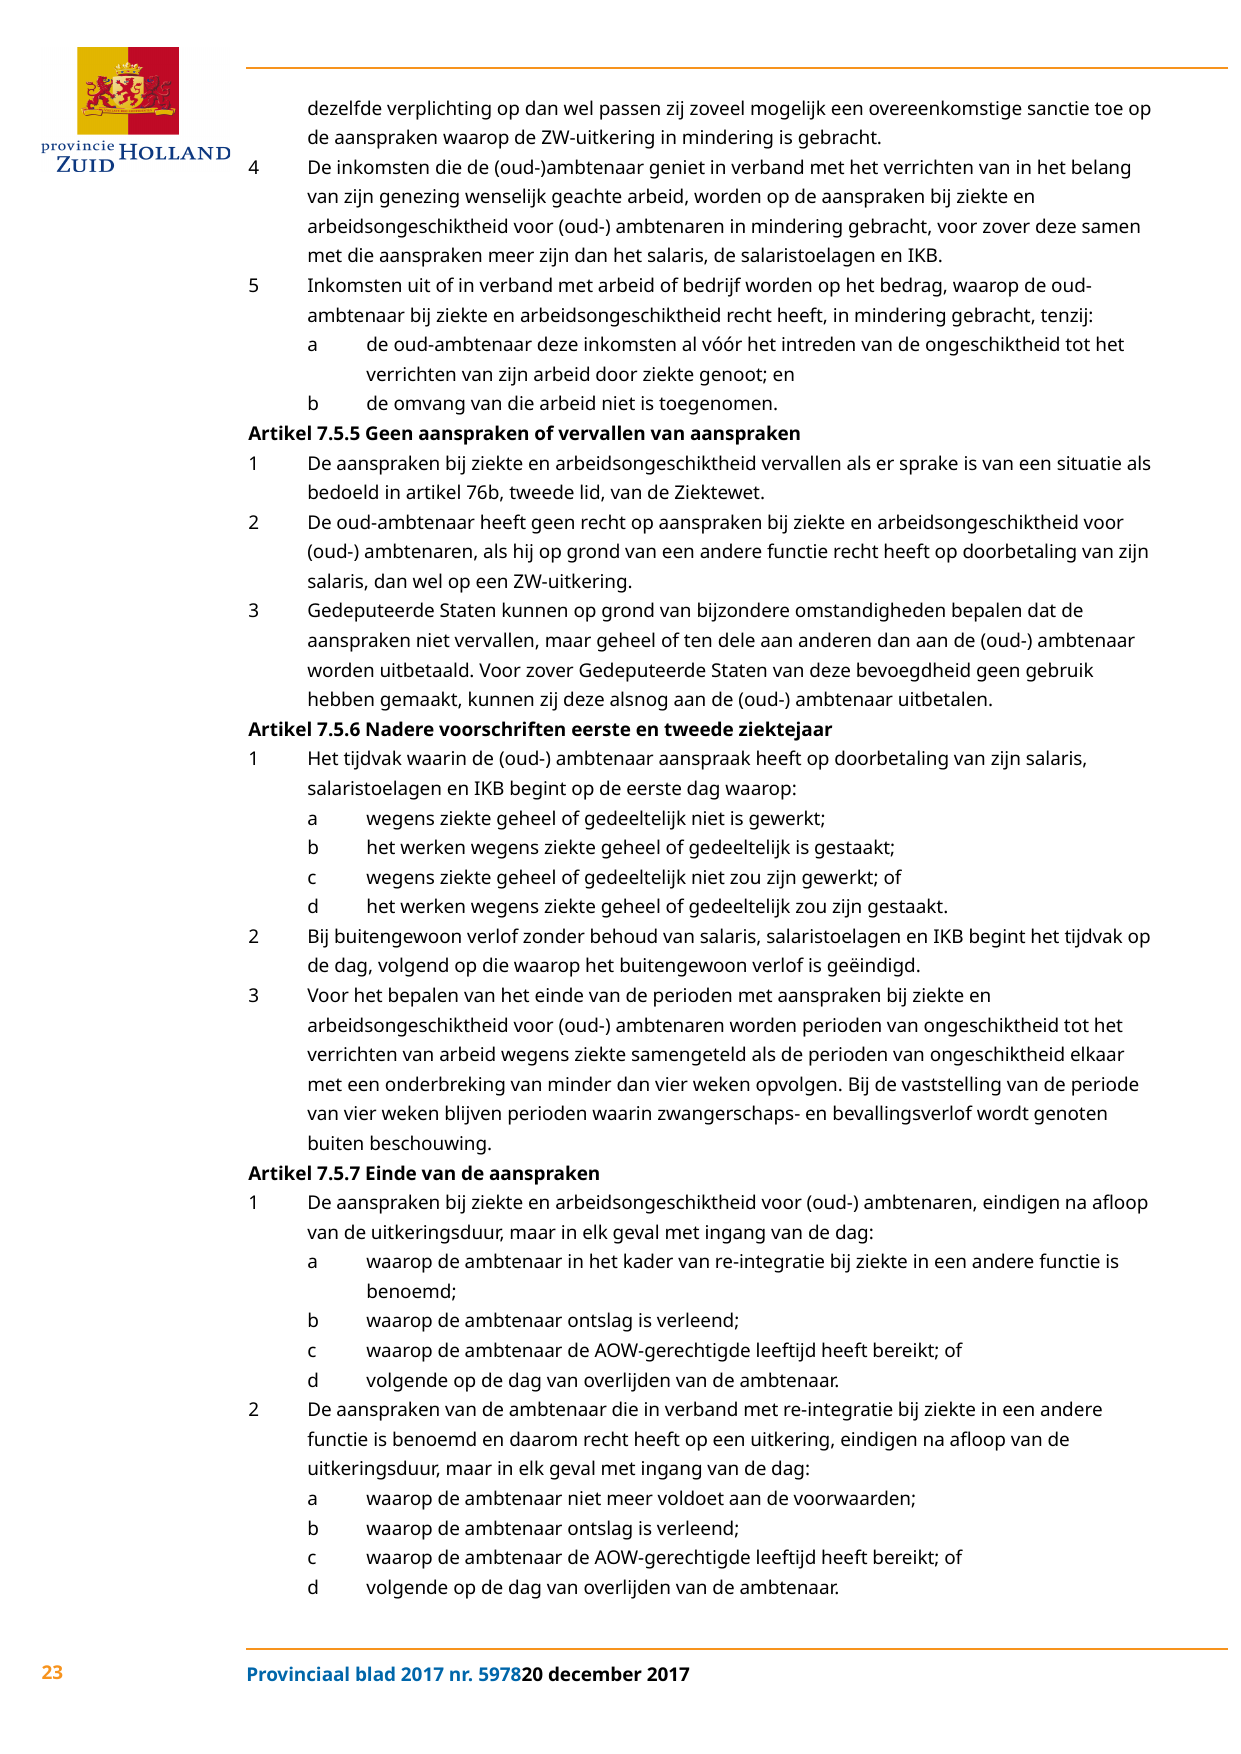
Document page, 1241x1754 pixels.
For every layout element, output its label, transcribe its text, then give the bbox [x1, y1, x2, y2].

list waarop de ambtenaar in het kader van re-integratie bij ziekte in een andere functie is benoemd; [307, 1248, 1152, 1304]
list De aanspraken van de ambtenaar die in verband met re-integratie bij ziekte in een andere functie is benoemd en daarom recht heeft op een uitkering, eindigen na afloop van de uitkeringsduur, maar in elk geval met ingang van de dag: [248, 1396, 1152, 1481]
list waarop de ambtenaar de AOW-gerechtigde leeftijd heeft bereikt; of [307, 1337, 1152, 1363]
list volgende op de dag van overlijden van de ambtenaar. [307, 1367, 1152, 1393]
list volgende op de dag van overlijden van de ambtenaar. [307, 1574, 1152, 1600]
list de omvang van die arbeid niet is toegenomen. [307, 391, 1152, 416]
list Bij buitengewoon verlof zonder behoud van salaris, salaristoelagen en IKB begint het tijdvak op de dag, volgend op die waarop het buitengewoon verlof is geëindigd. [248, 923, 1152, 978]
list waarop de ambtenaar de AOW-gerechtigde leeftijd heeft bereikt; of [307, 1544, 1152, 1570]
list dezelfde verplichting op dan wel passen zij zoveel mogelijk een overeenkomstige sanctie toe op de aanspraken waarop de ZW-uitkering in mindering is gebracht. [248, 95, 1152, 150]
list de oud-ambtenaar deze inkomsten al vóór het intreden van de ongeschiktheid tot het verrichten van zijn arbeid door ziekte genoot; en [307, 331, 1152, 387]
list De aanspraken bij ziekte en arbeidsongeschiktheid voor (oud-) ambtenaren, eindigen na afloop van de uitkeringsduur, maar in elk geval met ingang van de dag: [248, 1189, 1152, 1245]
list het werken wegens ziekte geheel of gedeeltelijk is gestaakt; [307, 834, 1152, 860]
list wegens ziekte geheel of gedeeltelijk niet is gewerkt; [307, 805, 1152, 831]
list Gedeputeerde Staten kunnen op grond van bijzondere omstandigheden bepalen dat de aanspraken niet vervallen, maar geheel of ten dele aan anderen dan aan de (oud-) ambtenaar worden uitbetaald. Voor zover Gedeputeerde Staten van deze bevoegdheid geen gebruik hebben gemaakt, kunnen zij deze alsnog aan de (oud-) ambtenaar uitbetalen. [248, 598, 1152, 712]
list het werken wegens ziekte geheel of gedeeltelijk zou zijn gestaakt. [307, 893, 1152, 919]
list waarop de ambtenaar ontslag is verleend; [307, 1515, 1152, 1541]
picture [41, 47, 231, 172]
text Artikel 7.5.6 Nadere voorschriften eerste en tweede ziektejaar [248, 716, 1152, 742]
list waarop de ambtenaar ontslag is verleend; [307, 1308, 1152, 1333]
list De inkomsten die de (oud-)ambtenaar geniet in verband met het verrichten van in het belang van zijn genezing wenselijk geachte arbeid, worden op de aanspraken bij ziekte en arbeidsongeschiktheid voor (oud-) ambtenaren in mindering gebracht, voor zover deze samen met die aanspraken meer zijn dan het salaris, de salaristoelagen en IKB. [248, 154, 1152, 268]
text Artikel 7.5.5 Geen aanspraken of vervallen van aanspraken [248, 420, 1152, 446]
text Artikel 7.5.7 Einde van de aanspraken [248, 1160, 1152, 1186]
list Inkomsten uit of in verband met arbeid of bedrijf worden op het bedrag, waarop de oud-ambtenaar bij ziekte en arbeidsongeschiktheid recht heeft, in mindering gebracht, tenzij: [248, 272, 1152, 328]
list De aanspraken bij ziekte en arbeidsongeschiktheid vervallen als er sprake is van een situatie als bedoeld in artikel 76b, tweede lid, van de Ziektewet. [248, 450, 1152, 505]
list Voor het bepalen van het einde van de perioden met aanspraken bij ziekte en arbeidsongeschiktheid voor (oud-) ambtenaren worden perioden van ongeschiktheid tot het verrichten van arbeid wegens ziekte samengeteld als de perioden van ongeschiktheid elkaar met een onderbreking van minder dan vier weken opvolgen. Bij de vaststelling van de periode van vier weken blijven perioden waarin zwangerschaps- en bevallingsverlof wordt genoten buiten beschouwing. [248, 982, 1152, 1156]
list wegens ziekte geheel of gedeeltelijk niet zou zijn gewerkt; of [307, 864, 1152, 890]
list Het tijdvak waarin de (oud-) ambtenaar aanspraak heeft op doorbetaling van zijn salaris, salaristoelagen en IKB begint op de eerste dag waarop: [248, 746, 1152, 801]
list waarop de ambtenaar niet meer voldoet aan de voorwaarden; [307, 1485, 1152, 1511]
list De oud-ambtenaar heeft geen recht op aanspraken bij ziekte en arbeidsongeschiktheid voor (oud-) ambtenaren, als hij op grond van een andere functie recht heeft op doorbetaling van zijn salaris, dan wel op een ZW-uitkering. [248, 509, 1152, 594]
